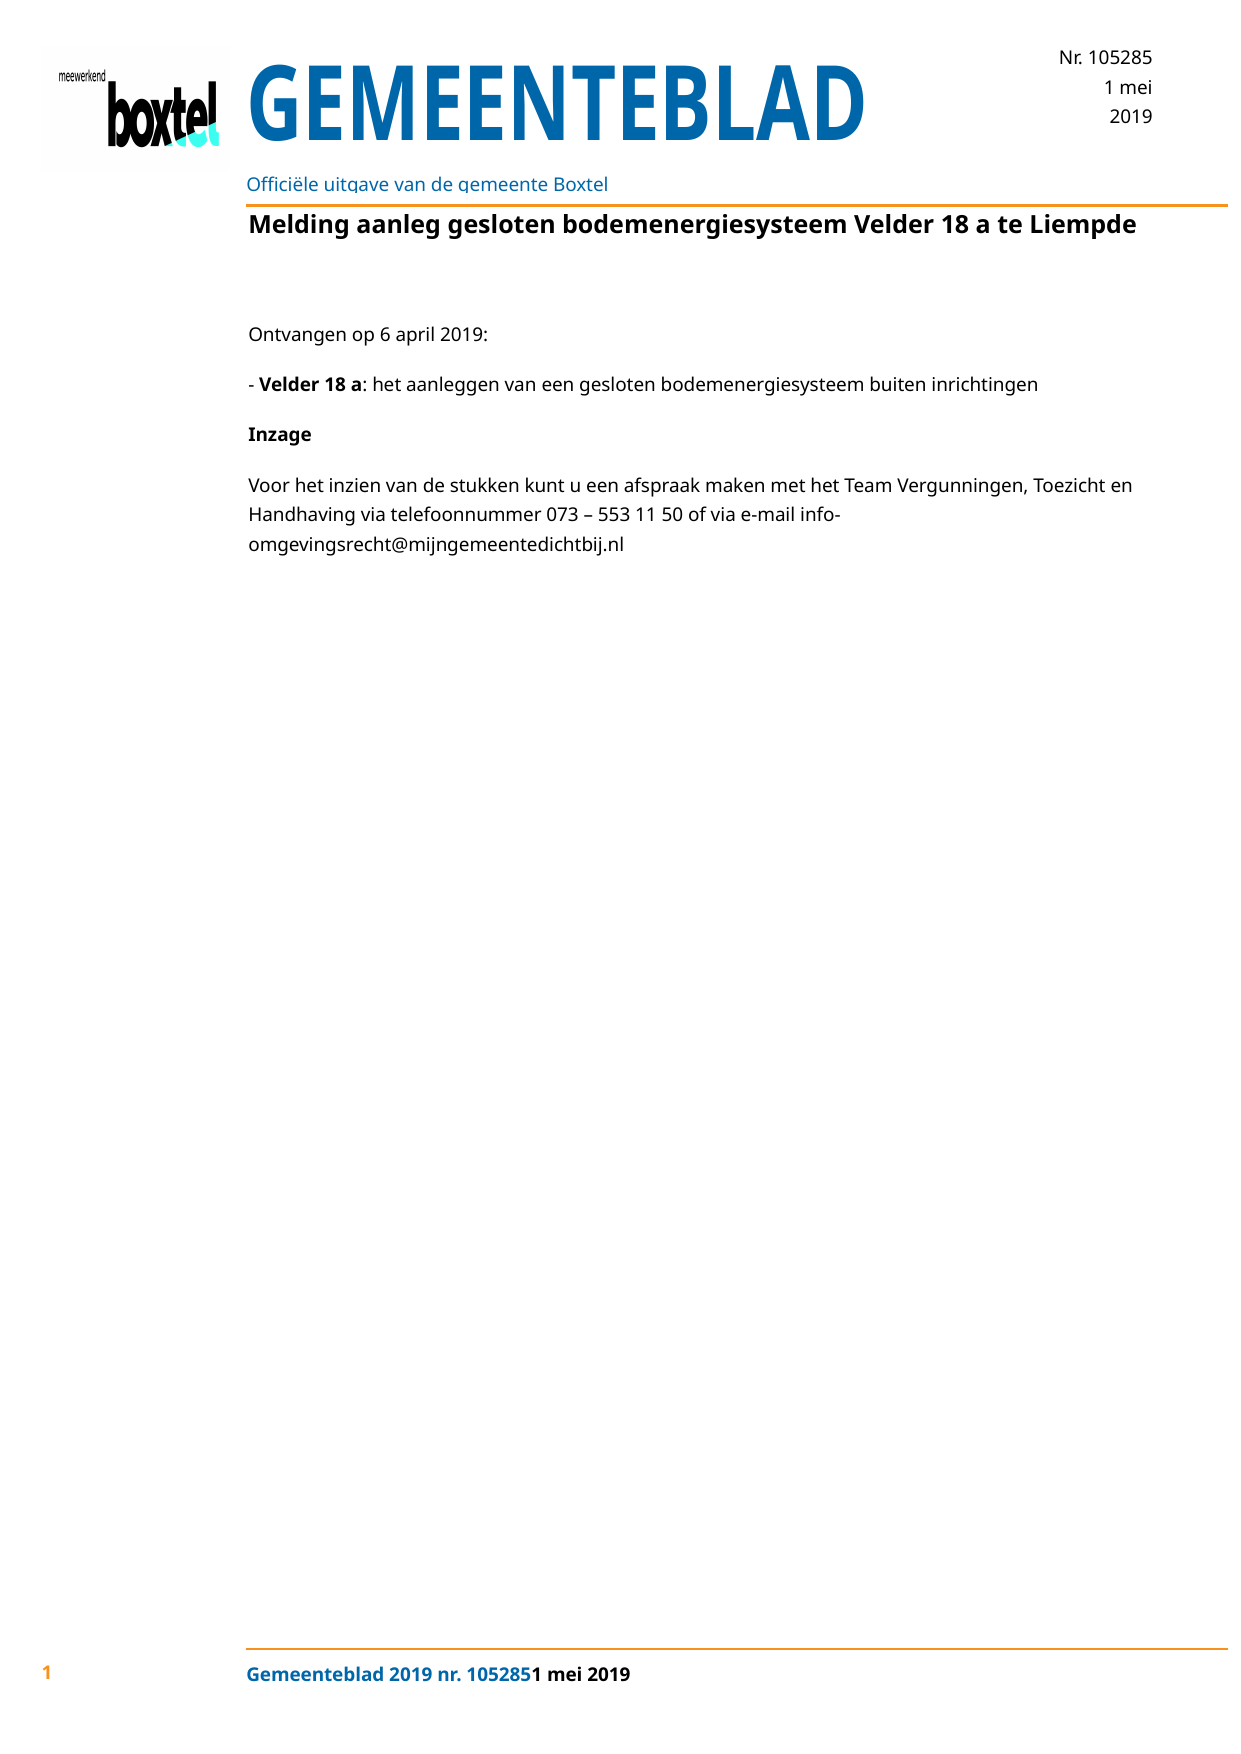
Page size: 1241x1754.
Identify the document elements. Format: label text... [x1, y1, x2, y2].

text Voor het inzien van de stukken kunt u een afspraak maken met het Team Vergunningen, Toezicht en Handhaving via telefoonnummer 073 – 553 11 50 of via e-mail info-omgevingsrecht@mijngemeentedichtbij.nl [248, 472, 1152, 557]
picture [41, 47, 231, 172]
text - Velder 18 a: het aanleggen van een gesloten bodemenergiesysteem buiten inrichtingen [248, 371, 1152, 397]
text Melding aanleg gesloten bodemenergiesysteem Velder 18 a te Liempde [248, 207, 1152, 241]
text Ontvangen op 6 april 2019: [248, 321, 1152, 346]
text Inzage [248, 422, 1152, 447]
